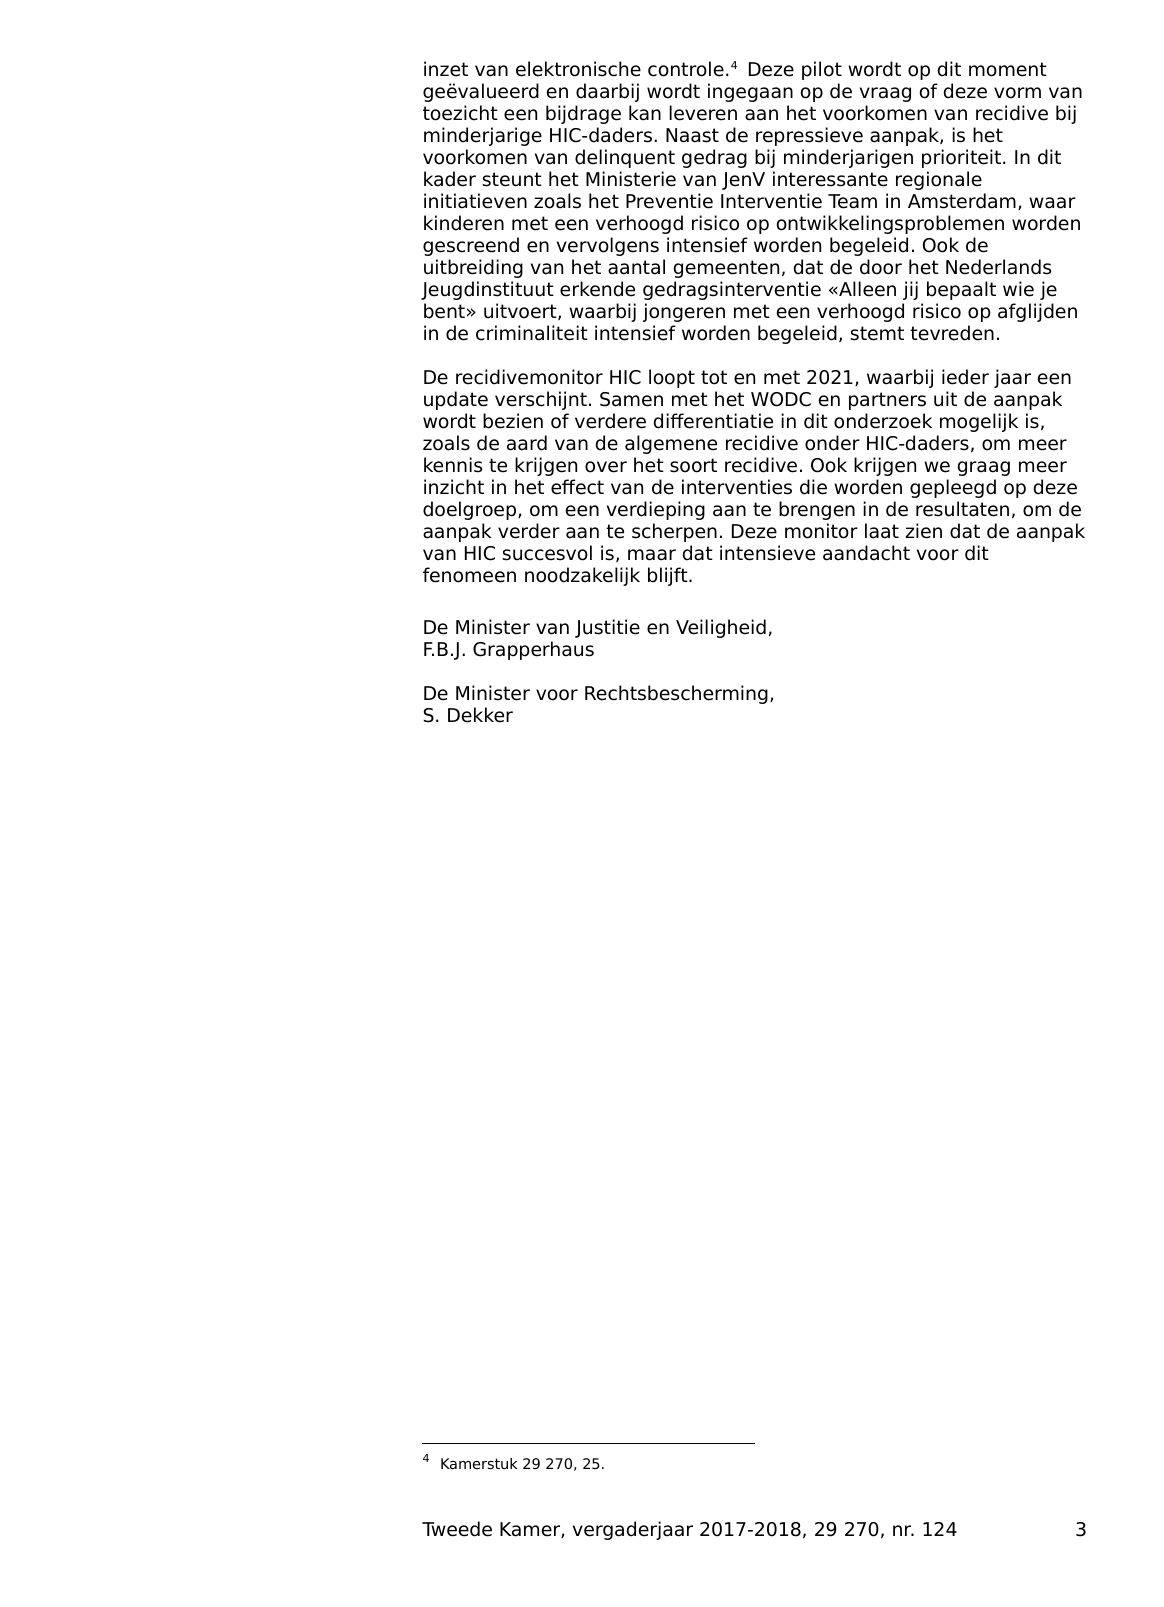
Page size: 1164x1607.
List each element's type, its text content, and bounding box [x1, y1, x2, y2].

text De Minister voor Rechtsbescherming, S. Dekker [422, 683, 1087, 727]
text Kamerstuk 29 270, 25. [422, 1452, 1087, 1474]
text inzet van elektronische controle. Deze pilot wordt op dit moment geëvalueerd en daarbij wordt ingegaan op de vraag of deze vorm van toezicht een bijdrage kan leveren aan het voorkomen van recidive bij minderjarige HIC-daders. Naast de repressieve aanpak, is het voorkomen van delinquent gedrag bij minderjarigen prioriteit. In dit kader steunt het Ministerie van JenV interessante regionale initiatieven zoals het Preventie Interventie Team in Amsterdam, waar kinderen met een verhoogd risico op ontwikkelingsproblemen worden gescreend en vervolgens intensief worden begeleid. Ook de uitbreiding van het aantal gemeenten, dat de door het Nederlands Jeugdinstituut erkende gedragsinterventie «Alleen jij bepaalt wie je bent» uitvoert, waarbij jongeren met een verhoogd risico op afglijden in de criminaliteit intensief worden begeleid, stemt tevreden. [422, 59, 1087, 345]
text De recidivemonitor HIC loopt tot en met 2021, waarbij ieder jaar een update verschijnt. Samen met het WODC en partners uit de aanpak wordt bezien of verdere differentiatie in dit onderzoek mogelijk is, zoals de aard van de algemene recidive onder HIC-daders, om meer kennis te krijgen over het soort recidive. Ook krijgen we graag meer inzicht in het effect van de interventies die worden gepleegd op deze doelgroep, om een verdieping aan te brengen in de resultaten, om de aanpak verder aan te scherpen. Deze monitor laat zien dat de aanpak van HIC succesvol is, maar dat intensieve aandacht voor dit fenomeen noodzakelijk blijft. [422, 367, 1087, 587]
text De Minister van Justitie en Veiligheid, F.B.J. Grapperhaus [422, 617, 1087, 661]
